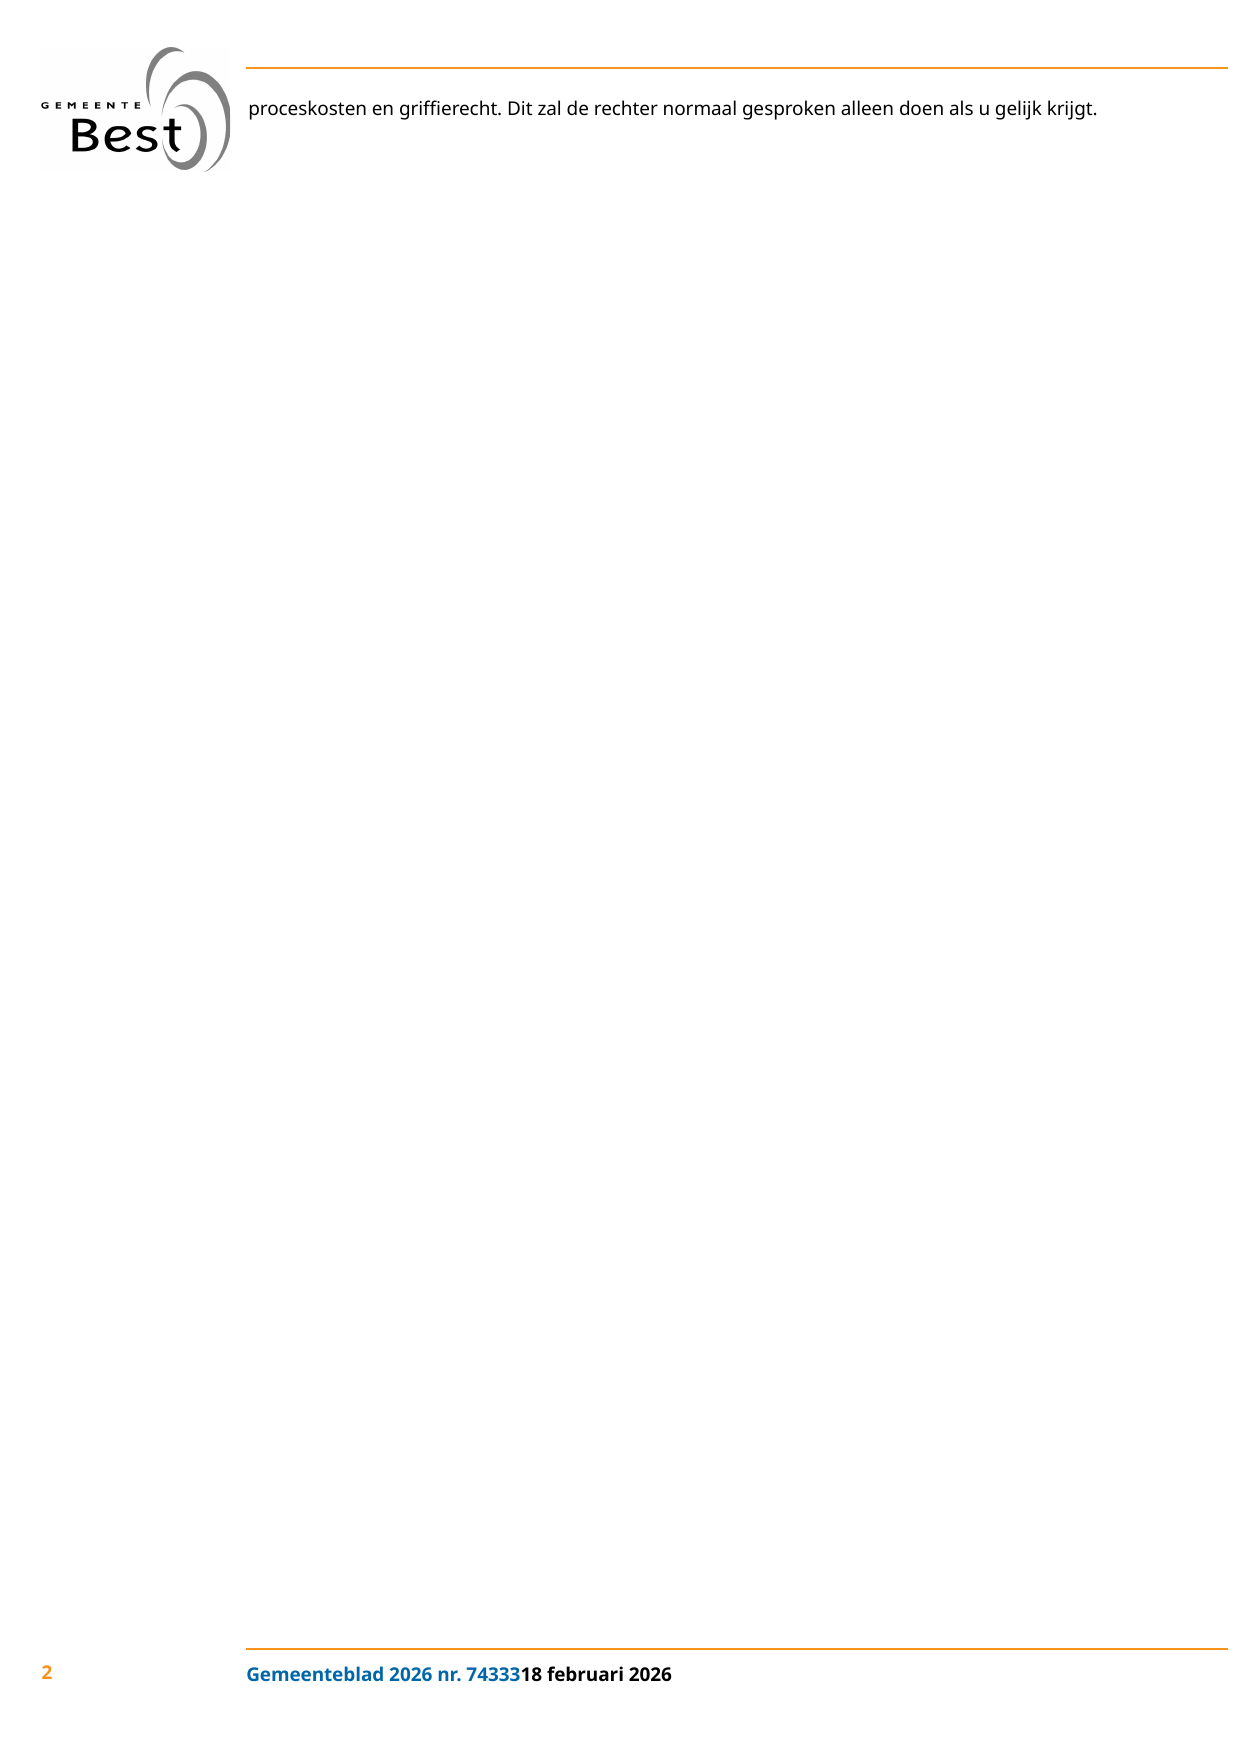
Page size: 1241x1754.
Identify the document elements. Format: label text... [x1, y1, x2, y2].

picture [41, 47, 231, 172]
text proceskosten en griffierecht. Dit zal de rechter normaal gesproken alleen doen als u gelijk krijgt. [248, 95, 1152, 121]
